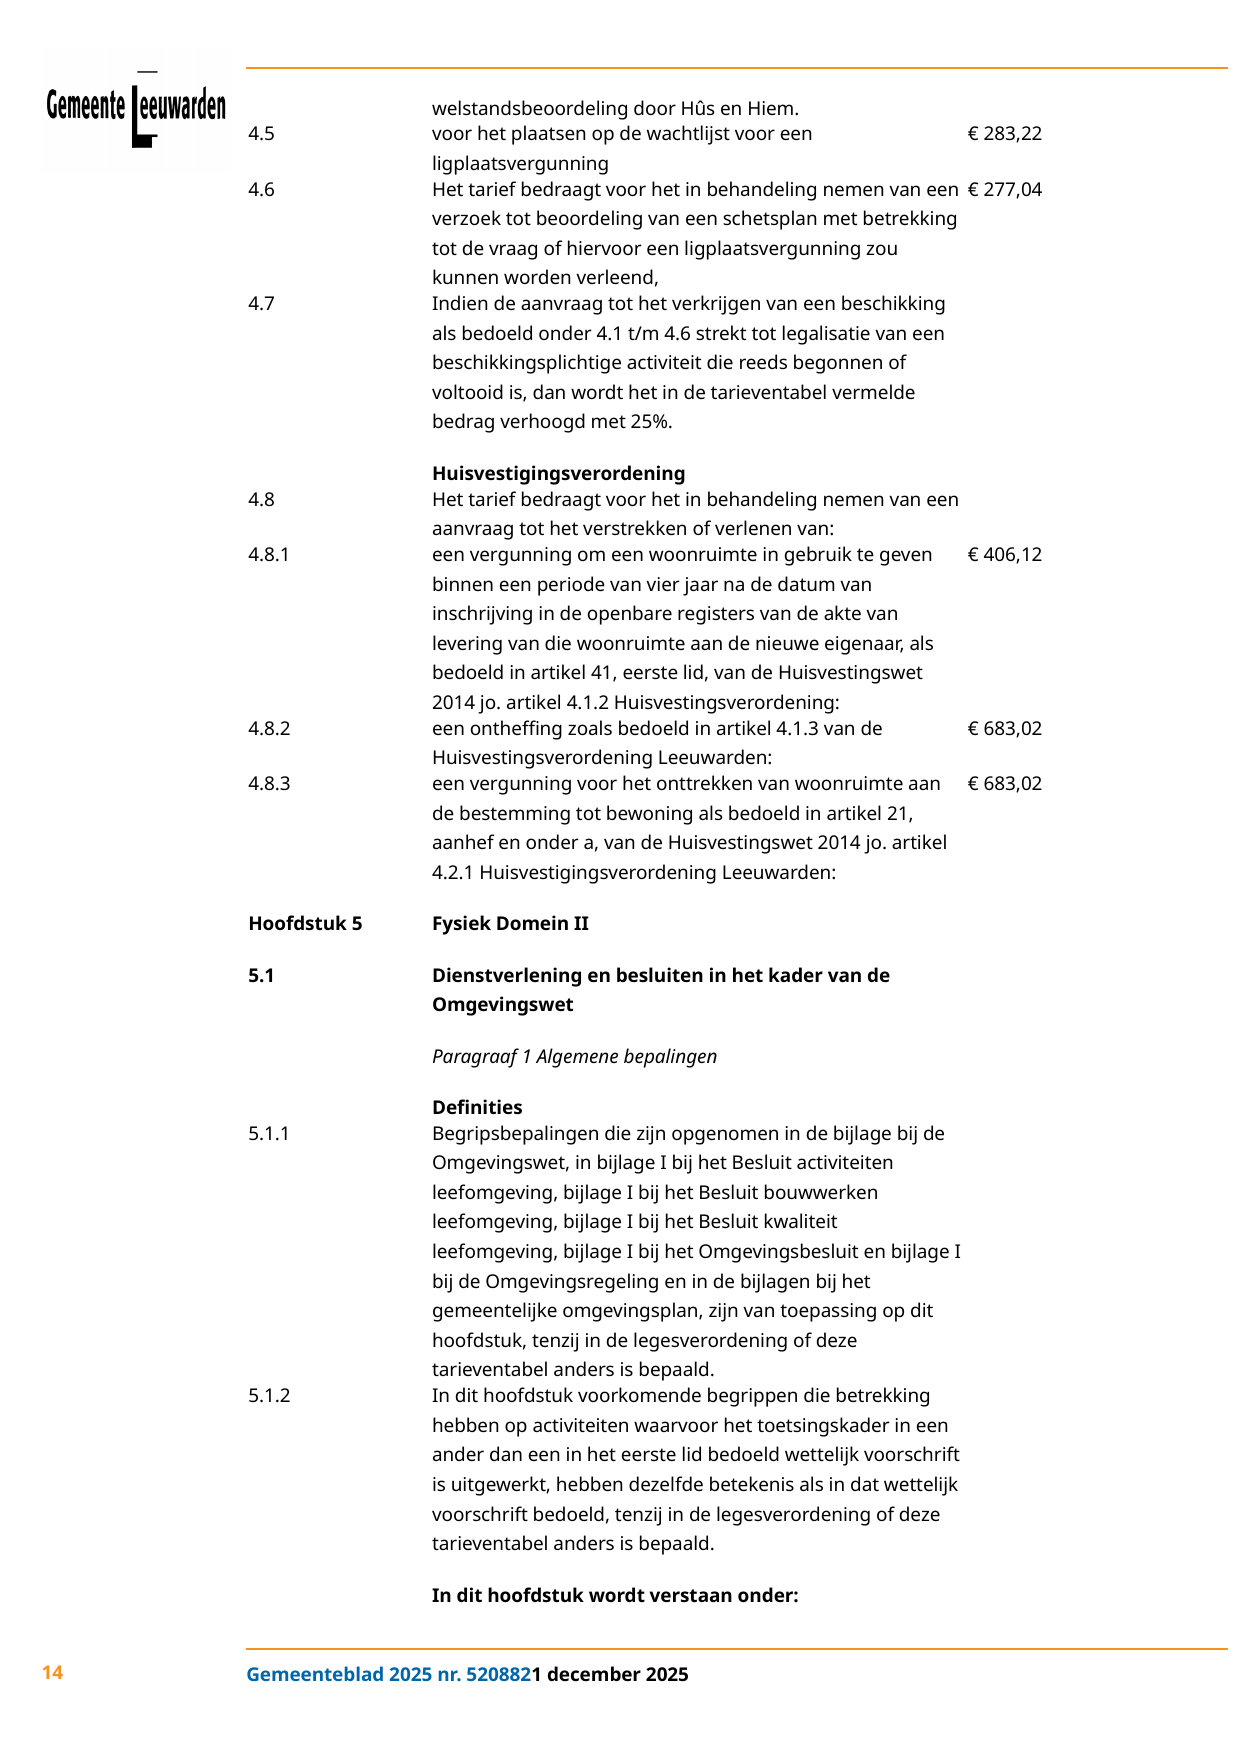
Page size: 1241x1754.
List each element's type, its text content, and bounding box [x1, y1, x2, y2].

picture [41, 47, 231, 172]
table_cell Dienstverlening en besluiten in het kader van de Omgevingswet [432, 962, 968, 1017]
table_cell 4.5 [248, 121, 432, 176]
table_cell 4.8.2 [248, 715, 432, 770]
table_cell [968, 95, 1152, 121]
table_cell [968, 434, 1152, 460]
table_cell € 683,02 [968, 770, 1152, 884]
table_cell Het tarief bedraagt voor het in behandeling nemen van een aanvraag tot het verstrekken of verlenen van: [432, 486, 968, 541]
table_cell [968, 1383, 1152, 1556]
table_cell € 406,12 [968, 541, 1152, 715]
table_cell [968, 1582, 1152, 1607]
table_cell 4.8.3 [248, 770, 432, 884]
table_cell Begripsbepalingen die zijn opgenomen in de bijlage bij de Omgevingswet, in bijlage I bij het Besluit activiteiten leefomgeving, bijlage I bij het Besluit bouwwerken leefomgeving, bijlage I bij het Besluit kwaliteit leefomgeving, bijlage I bij het Omgevingsbesluit en bijlage I bij de Omgevingsregeling en in de bijlagen bij het gemeentelijke omgevingsplan, zijn van toepassing op dit hoofdstuk, tenzij in de legesverordening of deze tarieventabel anders is bepaald. [432, 1120, 968, 1382]
table_cell € 283,22 [968, 121, 1152, 176]
table_cell Indien de aanvraag tot het verkrijgen van een beschikking als bedoeld onder 4.1 t/m 4.6 strekt tot legalisatie van een beschikkingsplichtige activiteit die reeds begonnen of voltooid is, dan wordt het in de tarieventabel vermelde bedrag verhoogd met 25%. [432, 290, 968, 434]
table_cell [968, 1556, 1152, 1582]
table_cell [968, 1069, 1152, 1094]
table_cell [968, 1043, 1152, 1068]
table_cell [248, 1556, 432, 1582]
table_cell Hoofdstuk 5 [248, 910, 432, 936]
table_cell [248, 1069, 432, 1094]
table_cell [248, 95, 432, 121]
table_cell [248, 1094, 432, 1120]
table_cell [968, 460, 1152, 486]
table_cell [432, 434, 968, 460]
table_cell 4.6 [248, 176, 432, 290]
table_cell [248, 1017, 432, 1043]
table_cell 5.1.2 [248, 1383, 432, 1556]
table_cell voor het plaatsen op de wachtlijst voor een ligplaatsvergunning [432, 121, 968, 176]
table_cell 4.8.1 [248, 541, 432, 715]
table_cell welstandsbeoordeling door Hûs en Hiem. [432, 95, 968, 121]
table_cell [968, 910, 1152, 936]
table_cell [968, 962, 1152, 1017]
table_cell Fysiek Domein II [432, 910, 968, 936]
table_cell 4.8 [248, 486, 432, 541]
table_cell € 683,02 [968, 715, 1152, 770]
table_cell Het tarief bedraagt voor het in behandeling nemen van een verzoek tot beoordeling van een schetsplan met betrekking tot de vraag of hiervoor een ligplaatsvergunning zou kunnen worden verleend, [432, 176, 968, 290]
table_cell [248, 460, 432, 486]
table_cell € 277,04 [968, 176, 1152, 290]
table_cell 5.1 [248, 962, 432, 1017]
table_cell [968, 1094, 1152, 1120]
table_cell [432, 885, 968, 910]
table_cell een vergunning voor het onttrekken van woonruimte aan de bestemming tot bewoning als bedoeld in artikel 21, aanhef en onder a, van de Huisvestingswet 2014 jo. artikel 4.2.1 Huisvestigingsverordening Leeuwarden: [432, 770, 968, 884]
table_cell [968, 936, 1152, 962]
table_cell een ontheffing zoals bedoeld in artikel 4.1.3 van de Huisvestingsverordening Leeuwarden: [432, 715, 968, 770]
table_cell [248, 1582, 432, 1607]
table_cell [248, 1043, 432, 1068]
table_cell [968, 885, 1152, 910]
table_cell [968, 1120, 1152, 1382]
table_cell een vergunning om een woonruimte in gebruik te geven binnen een periode van vier jaar na de datum van inschrijving in de openbare registers van de akte van levering van die woonruimte aan de nieuwe eigenaar, als bedoeld in artikel 41, eerste lid, van de Huisvestingswet 2014 jo. artikel 4.1.2 Huisvestingsverordening: [432, 541, 968, 715]
table_cell 4.7 [248, 290, 432, 434]
table_cell [248, 936, 432, 962]
table_cell In dit hoofdstuk voorkomende begrippen die betrekking hebben op activiteiten waarvoor het toetsingskader in een ander dan een in het eerste lid bedoeld wettelijk voorschrift is uitgewerkt, hebben dezelfde betekenis als in dat wettelijk voorschrift bedoeld, tenzij in de legesverordening of deze tarieventabel anders is bepaald. [432, 1383, 968, 1556]
table_cell [432, 936, 968, 962]
table_cell [432, 1069, 968, 1094]
table_cell [968, 290, 1152, 434]
table_cell [432, 1017, 968, 1043]
table_cell 5.1.1 [248, 1120, 432, 1382]
table_cell Huisvestigingsverordening [432, 460, 968, 486]
table_cell [432, 1556, 968, 1582]
table_cell In dit hoofdstuk wordt verstaan onder: [432, 1582, 968, 1607]
table_cell [248, 885, 432, 910]
table_cell Definities [432, 1094, 968, 1120]
table_cell [968, 486, 1152, 541]
table_cell [968, 1017, 1152, 1043]
table_cell Paragraaf 1 Algemene bepalingen [432, 1043, 968, 1068]
table_cell [248, 434, 432, 460]
